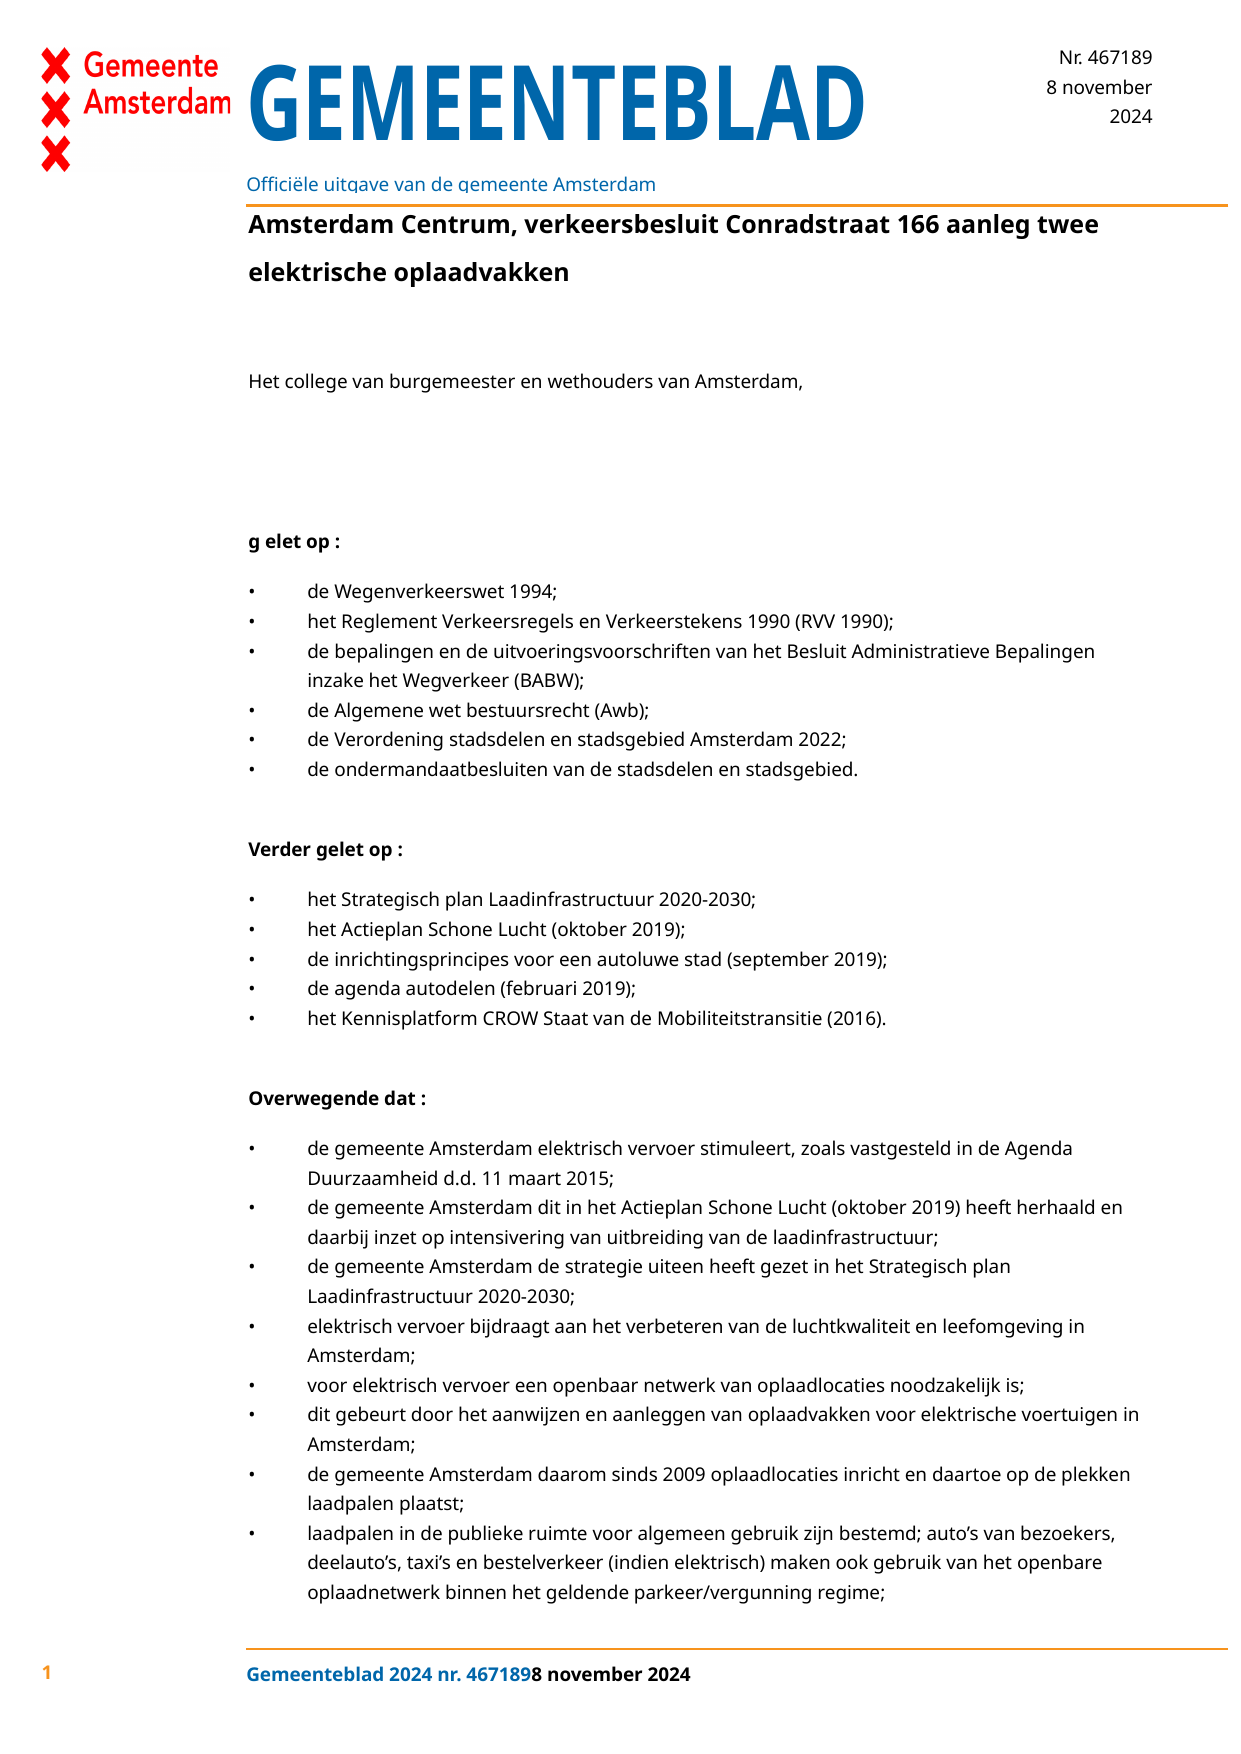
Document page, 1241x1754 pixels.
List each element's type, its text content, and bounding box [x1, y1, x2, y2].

text Verder gelet op : [248, 836, 1152, 862]
list de inrichtingsprincipes voor een autoluwe stad (september 2019); [248, 946, 1152, 971]
list de agenda autodelen (februari 2019); [248, 975, 1152, 1001]
list de gemeente Amsterdam de strategie uiteen heeft gezet in het Strategisch plan Laadinfrastructuur 2020-2030; [248, 1254, 1152, 1309]
list voor elektrisch vervoer een openbaar netwerk van oplaadlocaties noodzakelijk is; [248, 1372, 1152, 1398]
list de Wegenverkeerswet 1994; [248, 579, 1152, 604]
list de bepalingen en de uitvoeringsvoorschriften van het Besluit Administratieve Bepalingen inzake het Wegverkeer (BABW); [248, 638, 1152, 693]
list de gemeente Amsterdam dit in het Actieplan Schone Lucht (oktober 2019) heeft herhaald en daarbij inzet op intensivering van uitbreiding van de laadinfrastructuur; [248, 1194, 1152, 1250]
text Het college van burgemeester en wethouders van Amsterdam, [248, 368, 1152, 394]
list het Actieplan Schone Lucht (oktober 2019); [248, 916, 1152, 942]
list dit gebeurt door het aanwijzen en aanleggen van oplaadvakken voor elektrische voertuigen in Amsterdam; [248, 1402, 1152, 1457]
text Amsterdam Centrum, verkeersbesluit Conradstraat 166 aanleg twee elektrische oplaadvakken [248, 207, 1152, 288]
text g elet op : [248, 528, 1152, 554]
list het Reglement Verkeersregels en Verkeerstekens 1990 (RVV 1990); [248, 608, 1152, 634]
list de gemeente Amsterdam daarom sinds 2009 oplaadlocaties inricht en daartoe op de plekken laadpalen plaatst; [248, 1461, 1152, 1516]
list de Verordening stadsdelen en stadsgebied Amsterdam 2022; [248, 727, 1152, 752]
list laadpalen in de publieke ruimte voor algemeen gebruik zijn bestemd; auto’s van bezoekers, deelauto’s, taxi’s en bestelverkeer (indien elektrisch) maken ook gebruik van het openbare oplaadnetwerk binnen het geldende parkeer/vergunning regime; [248, 1520, 1152, 1605]
list de gemeente Amsterdam elektrisch vervoer stimuleert, zoals vastgesteld in de Agenda Duurzaamheid d.d. 11 maart 2015; [248, 1135, 1152, 1191]
text Overwegende dat : [248, 1085, 1152, 1111]
list het Kennisplatform CROW Staat van de Mobiliteitstransitie (2016). [248, 1005, 1152, 1031]
picture [41, 47, 231, 172]
list de ondermandaatbesluiten van de stadsdelen en stadsgebied. [248, 756, 1152, 782]
list de Algemene wet bestuursrecht (Awb); [248, 697, 1152, 723]
list het Strategisch plan Laadinfrastructuur 2020-2030; [248, 887, 1152, 912]
list elektrisch vervoer bijdraagt aan het verbeteren van de luchtkwaliteit en leefomgeving in Amsterdam; [248, 1313, 1152, 1368]
